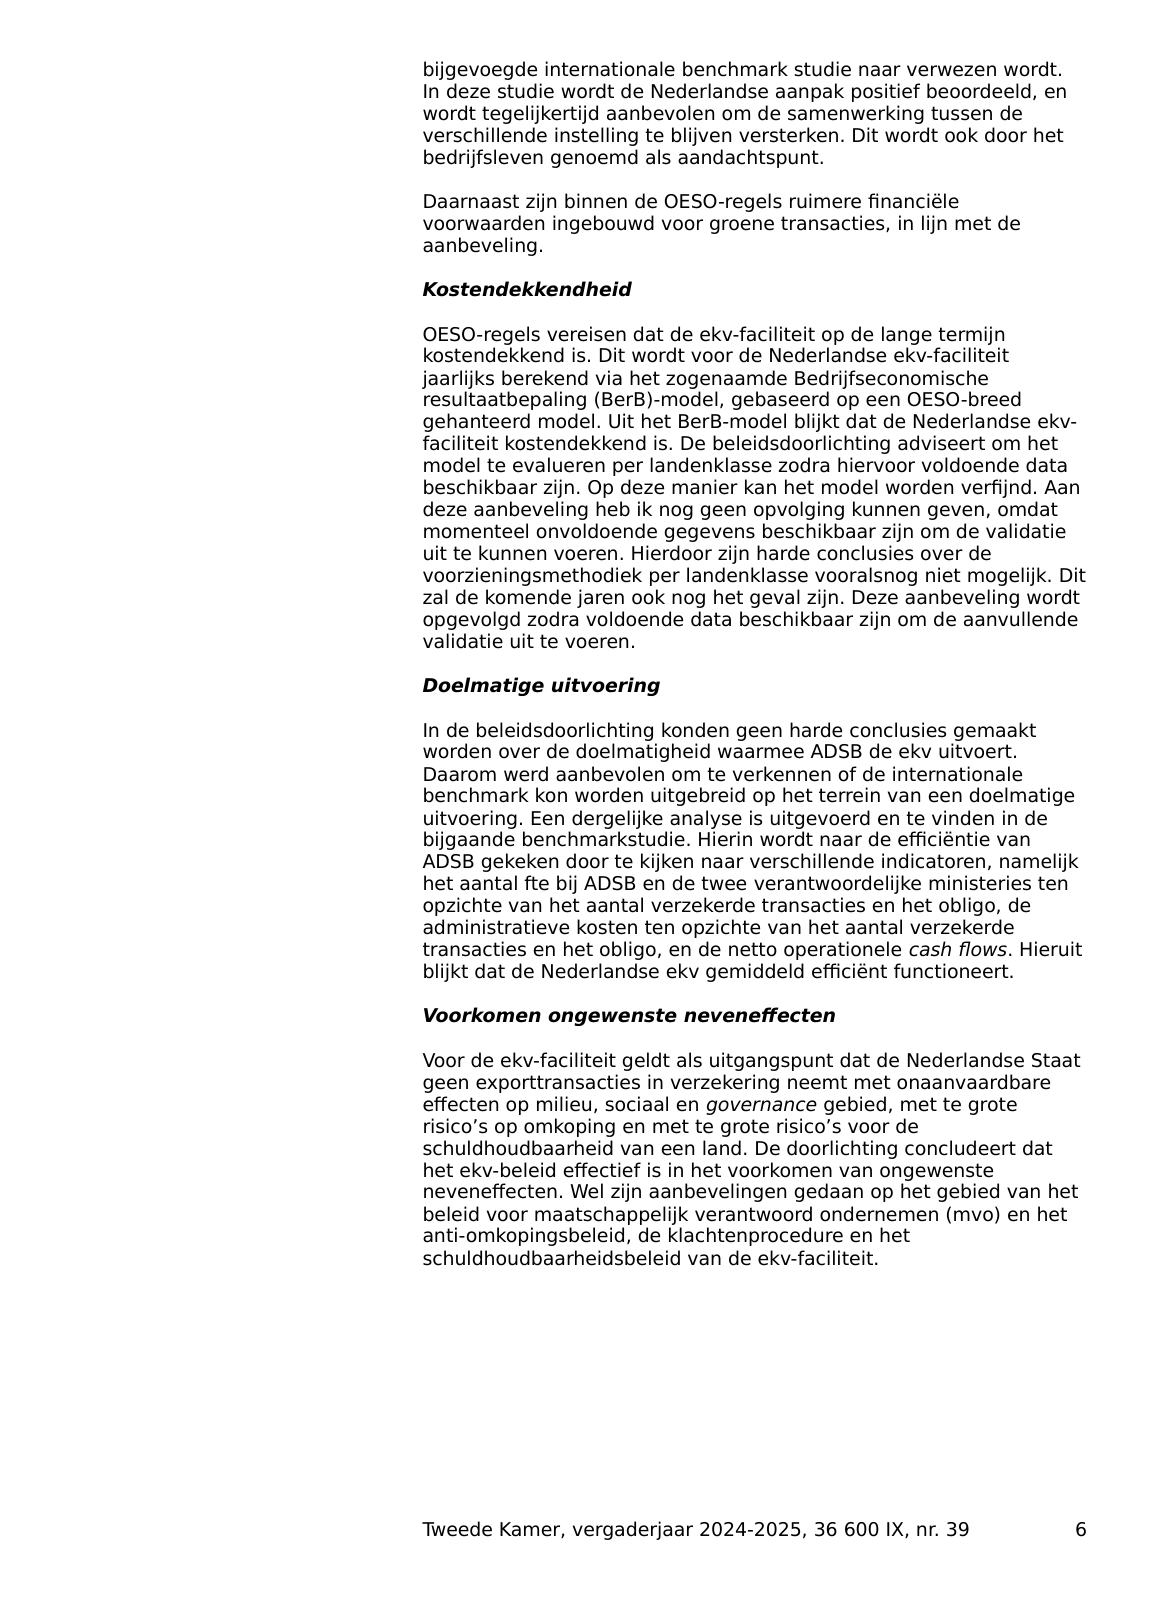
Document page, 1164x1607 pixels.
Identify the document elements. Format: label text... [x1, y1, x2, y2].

text Voor de ekv-faciliteit geldt als uitgangspunt dat de Nederlandse Staat geen exporttransacties in verzekering neemt met onaanvaardbare effecten op milieu, sociaal en governance gebied, met te grote risico’s op omkoping en met te grote risico’s voor de schuldhoudbaarheid van een land. De doorlichting concludeert dat het ekv-beleid effectief is in het voorkomen van ongewenste neveneffecten. Wel zijn aanbevelingen gedaan op het gebied van het beleid voor maatschappelijk verantwoord ondernemen (mvo) en het anti-omkopingsbeleid, de klachtenprocedure en het schuldhoudbaarheidsbeleid van de ekv-faciliteit. [422, 1049, 1087, 1269]
text Daarnaast zijn binnen de OESO-regels ruimere financiële voorwaarden ingebouwd voor groene transacties, in lijn met de aanbeveling. [422, 191, 1087, 257]
subtitle Kostendekkendheid [422, 279, 1087, 301]
subtitle Doelmatige uitvoering [422, 675, 1087, 697]
text In de beleidsdoorlichting konden geen harde conclusies gemaakt worden over de doelmatigheid waarmee ADSB de ekv uitvoert. Daarom werd aanbevolen om te verkennen of de internationale benchmark kon worden uitgebreid op het terrein van een doelmatige uitvoering. Een dergelijke analyse is uitgevoerd en te vinden in de bijgaande benchmarkstudie. Hierin wordt naar de efficiëntie van ADSB gekeken door te kijken naar verschillende indicatoren, namelijk het aantal fte bij ADSB en de twee verantwoordelijke ministeries ten opzichte van het aantal verzekerde transacties en het obligo, de administratieve kosten ten opzichte van het aantal verzekerde transacties en het obligo, en de netto operationele cash flows. Hieruit blijkt dat de Nederlandse ekv gemiddeld efficiënt functioneert. [422, 719, 1087, 983]
subtitle Voorkomen ongewenste neveneffecten [422, 1005, 1087, 1027]
text OESO-regels vereisen dat de ekv-faciliteit op de lange termijn kostendekkend is. Dit wordt voor de Nederlandse ekv-faciliteit jaarlijks berekend via het zogenaamde Bedrijfseconomische resultaatbepaling (BerB)-model, gebaseerd op een OESO-breed gehanteerd model. Uit het BerB-model blijkt dat de Nederlandse ekv-faciliteit kostendekkend is. De beleidsdoorlichting adviseert om het model te evalueren per landenklasse zodra hiervoor voldoende data beschikbaar zijn. Op deze manier kan het model worden verfijnd. Aan deze aanbeveling heb ik nog geen opvolging kunnen geven, omdat momenteel onvoldoende gegevens beschikbaar zijn om de validatie uit te kunnen voeren. Hierdoor zijn harde conclusies over de voorzieningsmethodiek per landenklasse vooralsnog niet mogelijk. Dit zal de komende jaren ook nog het geval zijn. Deze aanbeveling wordt opgevolgd zodra voldoende data beschikbaar zijn om de aanvullende validatie uit te voeren. [422, 323, 1087, 653]
text bijgevoegde internationale benchmark studie naar verwezen wordt. In deze studie wordt de Nederlandse aanpak positief beoordeeld, en wordt tegelijkertijd aanbevolen om de samenwerking tussen de verschillende instelling te blijven versterken. Dit wordt ook door het bedrijfsleven genoemd als aandachtspunt. [422, 59, 1087, 169]
